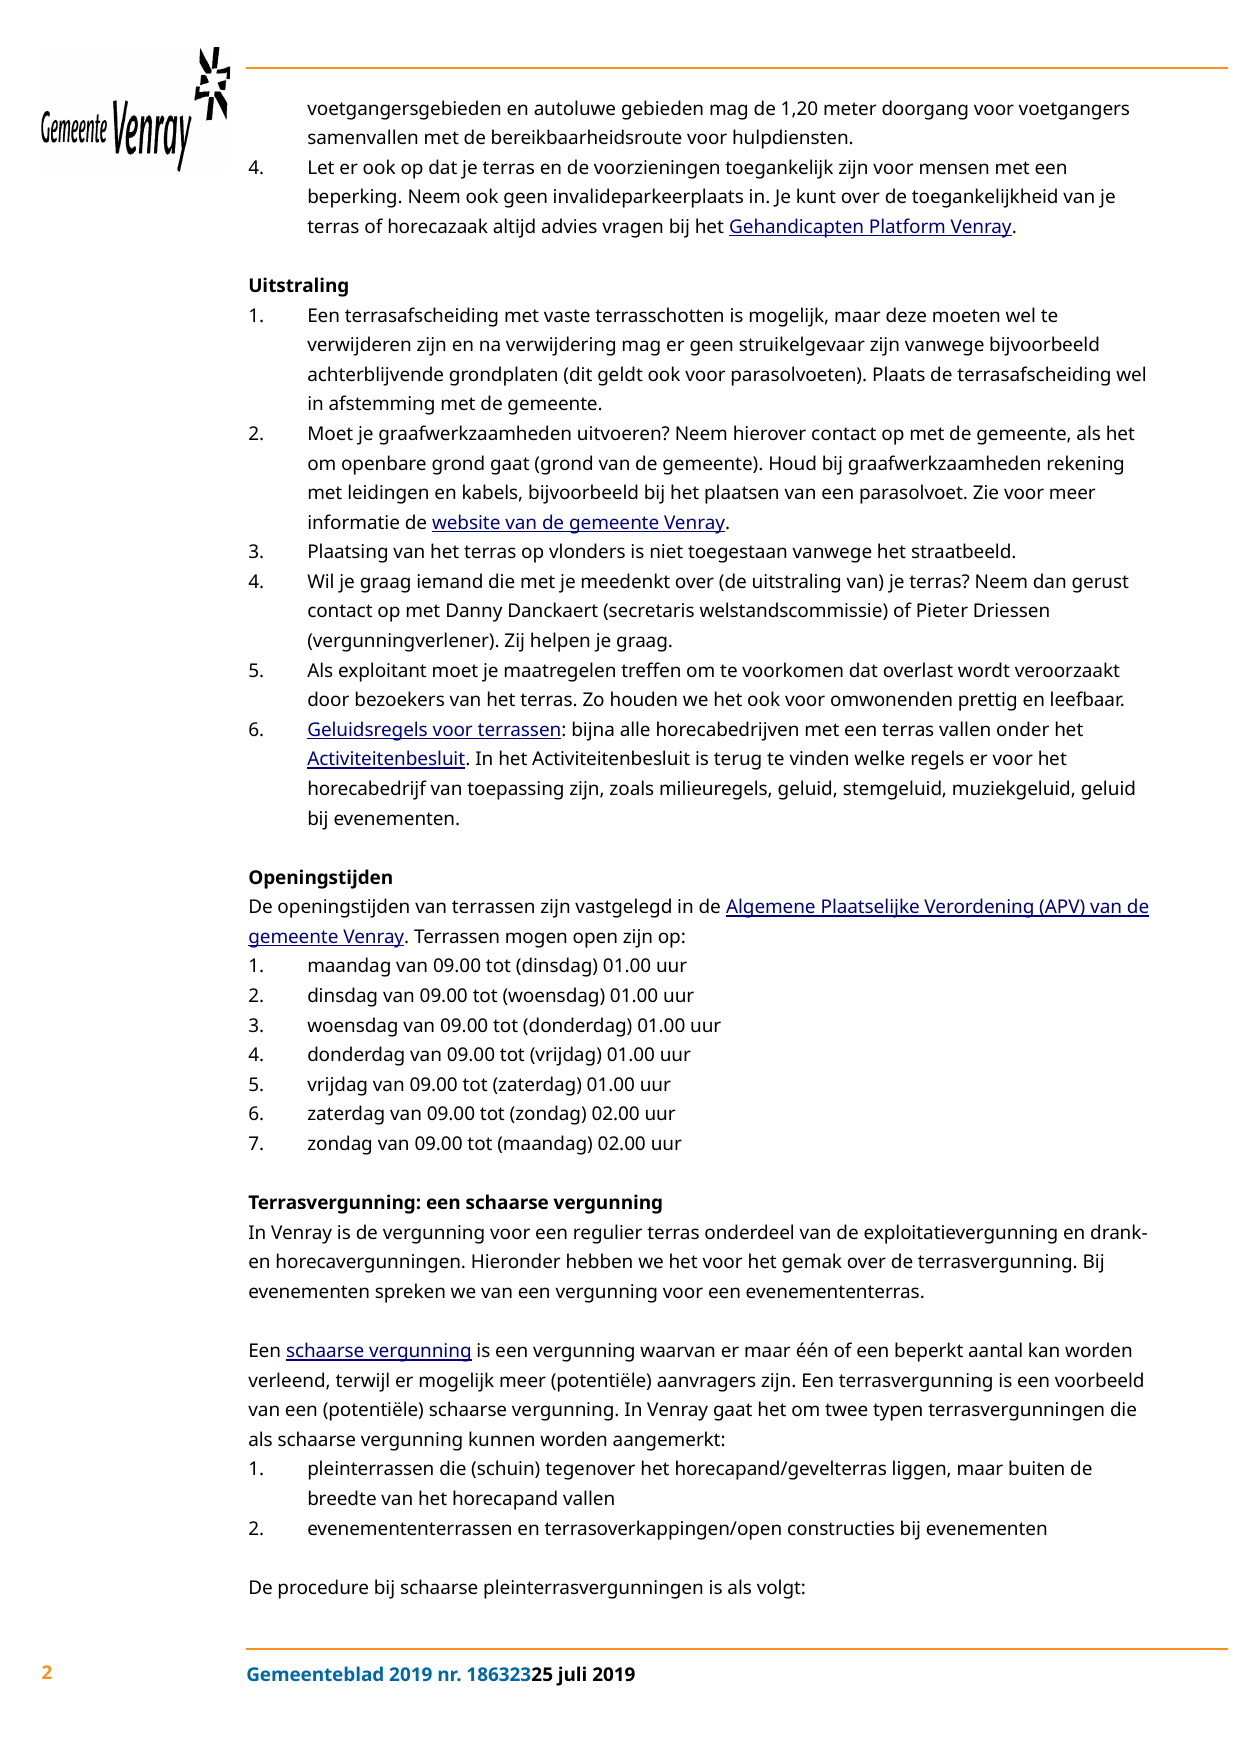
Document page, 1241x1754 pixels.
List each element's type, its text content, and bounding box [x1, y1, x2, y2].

picture [41, 47, 231, 172]
list Moet je graafwerkzaamheden uitvoeren? Neem hierover contact op met de gemeente, als het om openbare grond gaat (grond van de gemeente). Houd bij graafwerkzaamheden rekening met leidingen en kabels, bijvoorbeeld bij het plaatsen van een parasolvoet. Zie voor meer informatie de website van de gemeente Venray. [248, 420, 1152, 535]
list Als exploitant moet je maatregelen treffen om te voorkomen dat overlast wordt veroorzaakt door bezoekers van het terras. Zo houden we het ook voor omwonenden prettig en leefbaar. [248, 657, 1152, 712]
text Een schaarse vergunning is een vergunning waarvan er maar één of een beperkt aantal kan worden verleend, terwijl er mogelijk meer (potentiële) aanvragers zijn. Een terrasvergunning is een voorbeeld van een (potentiële) schaarse vergunning. In Venray gaat het om twee typen terrasvergunningen die als schaarse vergunning kunnen worden aangemerkt: [248, 1337, 1152, 1452]
list voetgangersgebieden en autoluwe gebieden mag de 1,20 meter doorgang voor voetgangers samenvallen met de bereikbaarheidsroute voor hulpdiensten. [248, 95, 1152, 150]
list Een terrasafscheiding met vaste terrasschotten is mogelijk, maar deze moeten wel te verwijderen zijn en na verwijdering mag er geen struikelgevaar zijn vanwege bijvoorbeeld achterblijvende grondplaten (dit geldt ook voor parasolvoeten). Plaats de terrasafscheiding wel in afstemming met de gemeente. [248, 302, 1152, 416]
list dinsdag van 09.00 tot (woensdag) 01.00 uur [248, 982, 1152, 1008]
text De procedure bij schaarse pleinterrasvergunningen is als volgt: [248, 1574, 1152, 1600]
list zaterdag van 09.00 tot (zondag) 02.00 uur [248, 1101, 1152, 1126]
list donderdag van 09.00 tot (vrijdag) 01.00 uur [248, 1041, 1152, 1067]
text De openingstijden van terrassen zijn vastgelegd in de Algemene Plaatselijke Verordening (APV) van de gemeente Venray. Terrassen mogen open zijn op: [248, 893, 1152, 949]
list maandag van 09.00 tot (dinsdag) 01.00 uur [248, 953, 1152, 978]
list vrijdag van 09.00 tot (zaterdag) 01.00 uur [248, 1071, 1152, 1097]
text Openingstijden [248, 864, 1152, 890]
list zondag van 09.00 tot (maandag) 02.00 uur [248, 1130, 1152, 1156]
text Terrasvergunning: een schaarse vergunning [248, 1189, 1152, 1215]
list Plaatsing van het terras op vlonders is niet toegestaan vanwege het straatbeeld. [248, 538, 1152, 564]
text Uitstraling [248, 272, 1152, 298]
list Geluidsregels voor terrassen: bijna alle horecabedrijven met een terras vallen onder het Activiteitenbesluit. In het Activiteitenbesluit is terug te vinden welke regels er voor het horecabedrijf van toepassing zijn, zoals milieuregels, geluid, stemgeluid, muziekgeluid, geluid bij evenementen. [248, 716, 1152, 831]
text In Venray is de vergunning voor een regulier terras onderdeel van de exploitatievergunning en drank- en horecavergunningen. Hieronder hebben we het voor het gemak over de terrasvergunning. Bij evenementen spreken we van een vergunning voor een evenemententerras. [248, 1219, 1152, 1304]
list Let er ook op dat je terras en de voorzieningen toegankelijk zijn voor mensen met een beperking. Neem ook geen invalideparkeerplaats in. Je kunt over de toegankelijkheid van je terras of horecazaak altijd advies vragen bij het Gehandicapten Platform Venray. [248, 154, 1152, 239]
list Wil je graag iemand die met je meedenkt over (de uitstraling van) je terras? Neem dan gerust contact op met Danny Danckaert (secretaris welstandscommissie) of Pieter Driessen (vergunningverlener). Zij helpen je graag. [248, 568, 1152, 653]
list woensdag van 09.00 tot (donderdag) 01.00 uur [248, 1012, 1152, 1038]
list pleinterrassen die (schuin) tegenover het horecapand/gevelterras liggen, maar buiten de breedte van het horecapand vallen [248, 1456, 1152, 1511]
list evenemententerrassen en terrasoverkappingen/open constructies bij evenementen [248, 1515, 1152, 1541]
